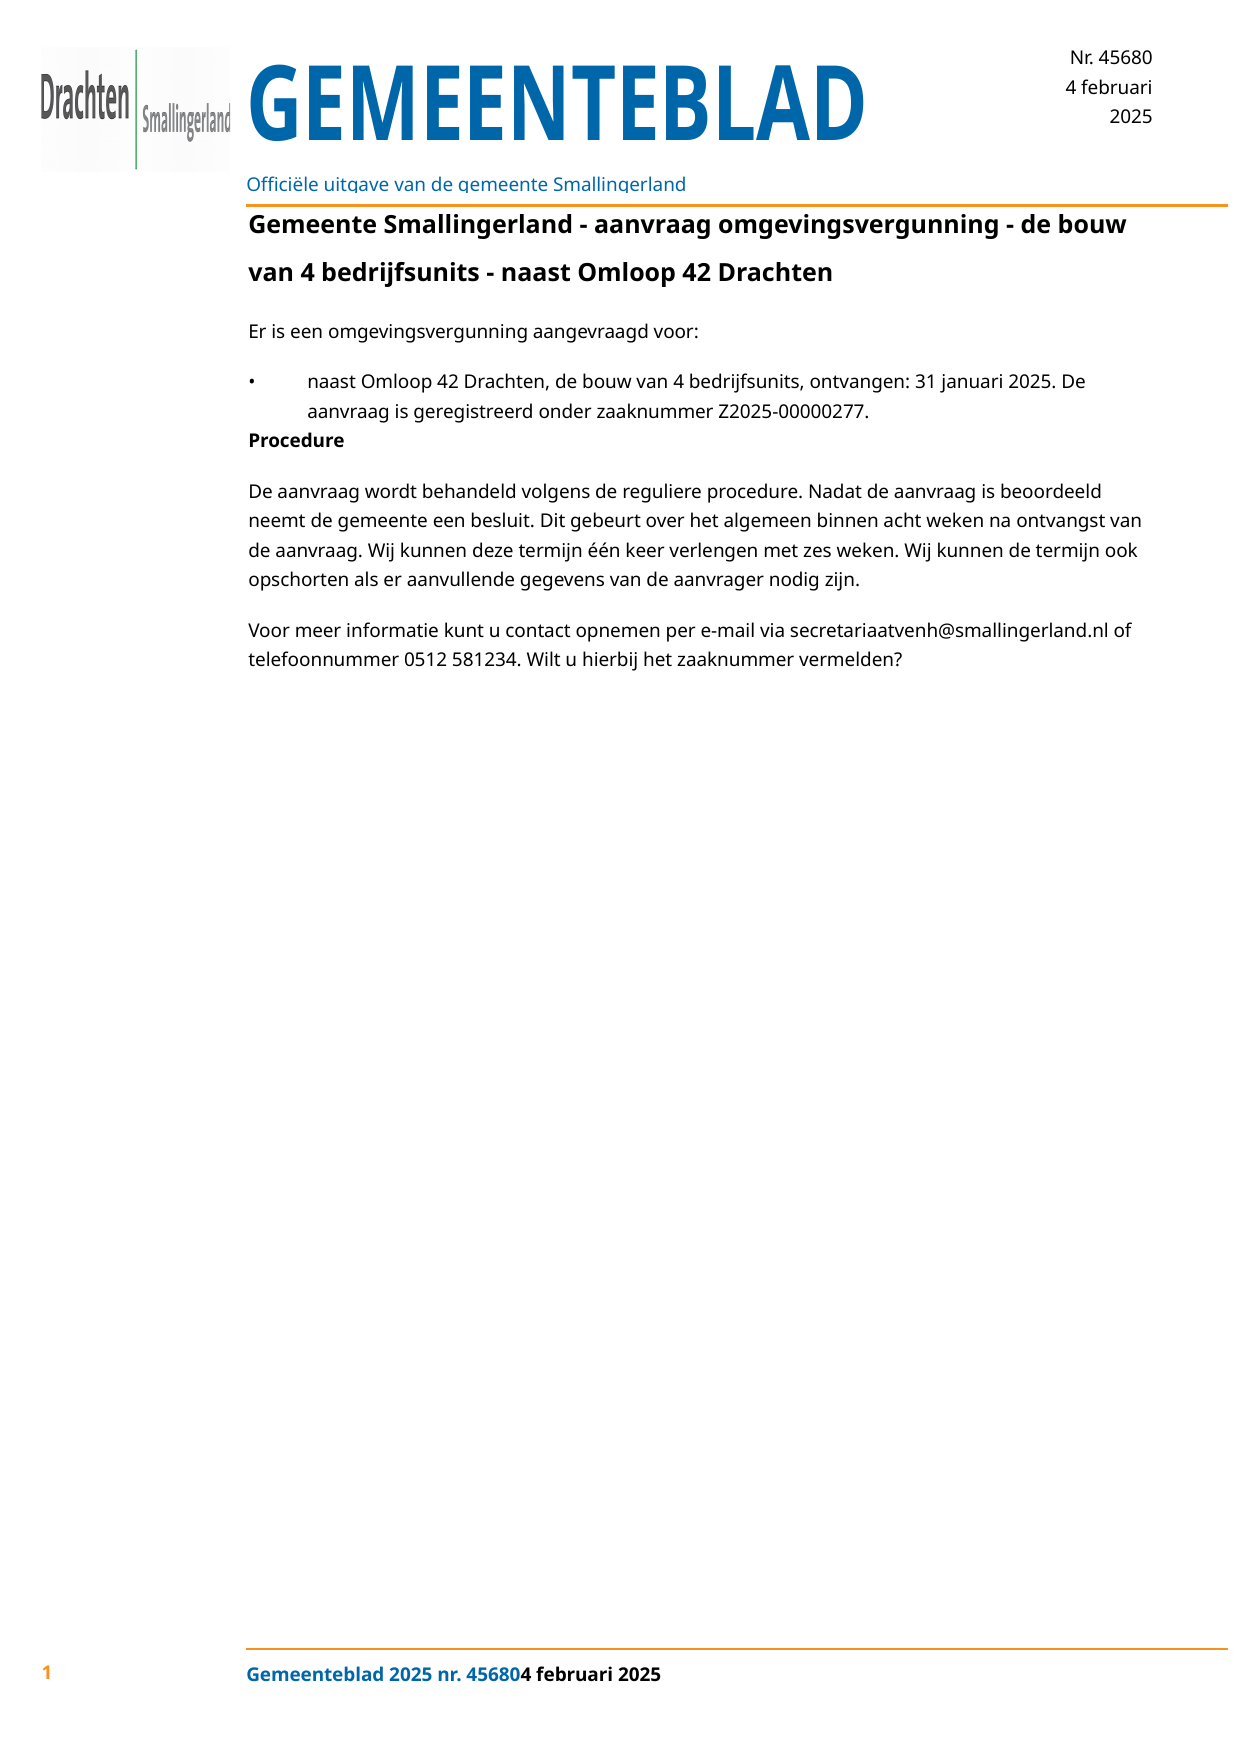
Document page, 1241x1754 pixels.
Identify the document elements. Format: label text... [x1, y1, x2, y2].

picture [41, 47, 231, 172]
text Er is een omgevingsvergunning aangevraagd voor: [248, 318, 1152, 344]
text Procedure [248, 427, 1152, 453]
text Gemeente Smallingerland - aanvraag omgevingsvergunning - de bouw van 4 bedrijfsunits - naast Omloop 42 Drachten [248, 207, 1152, 288]
text De aanvraag wordt behandeld volgens de reguliere procedure. Nadat de aanvraag is beoordeeld neemt de gemeente een besluit. Dit gebeurt over het algemeen binnen acht weken na ontvangst van de aanvraag. Wij kunnen deze termijn één keer verlengen met zes weken. Wij kunnen de termijn ook opschorten als er aanvullende gegevens van de aanvrager nodig zijn. [248, 478, 1152, 592]
list naast Omloop 42 Drachten, de bouw van 4 bedrijfsunits, ontvangen: 31 januari 2025. De aanvraag is geregistreerd onder zaaknummer Z2025-00000277. [248, 368, 1152, 424]
text Voor meer informatie kunt u contact opnemen per e-mail via secretariaatvenh@smallingerland.nl of telefoonnummer 0512 581234. Wilt u hierbij het zaaknummer vermelden? [248, 617, 1152, 672]
